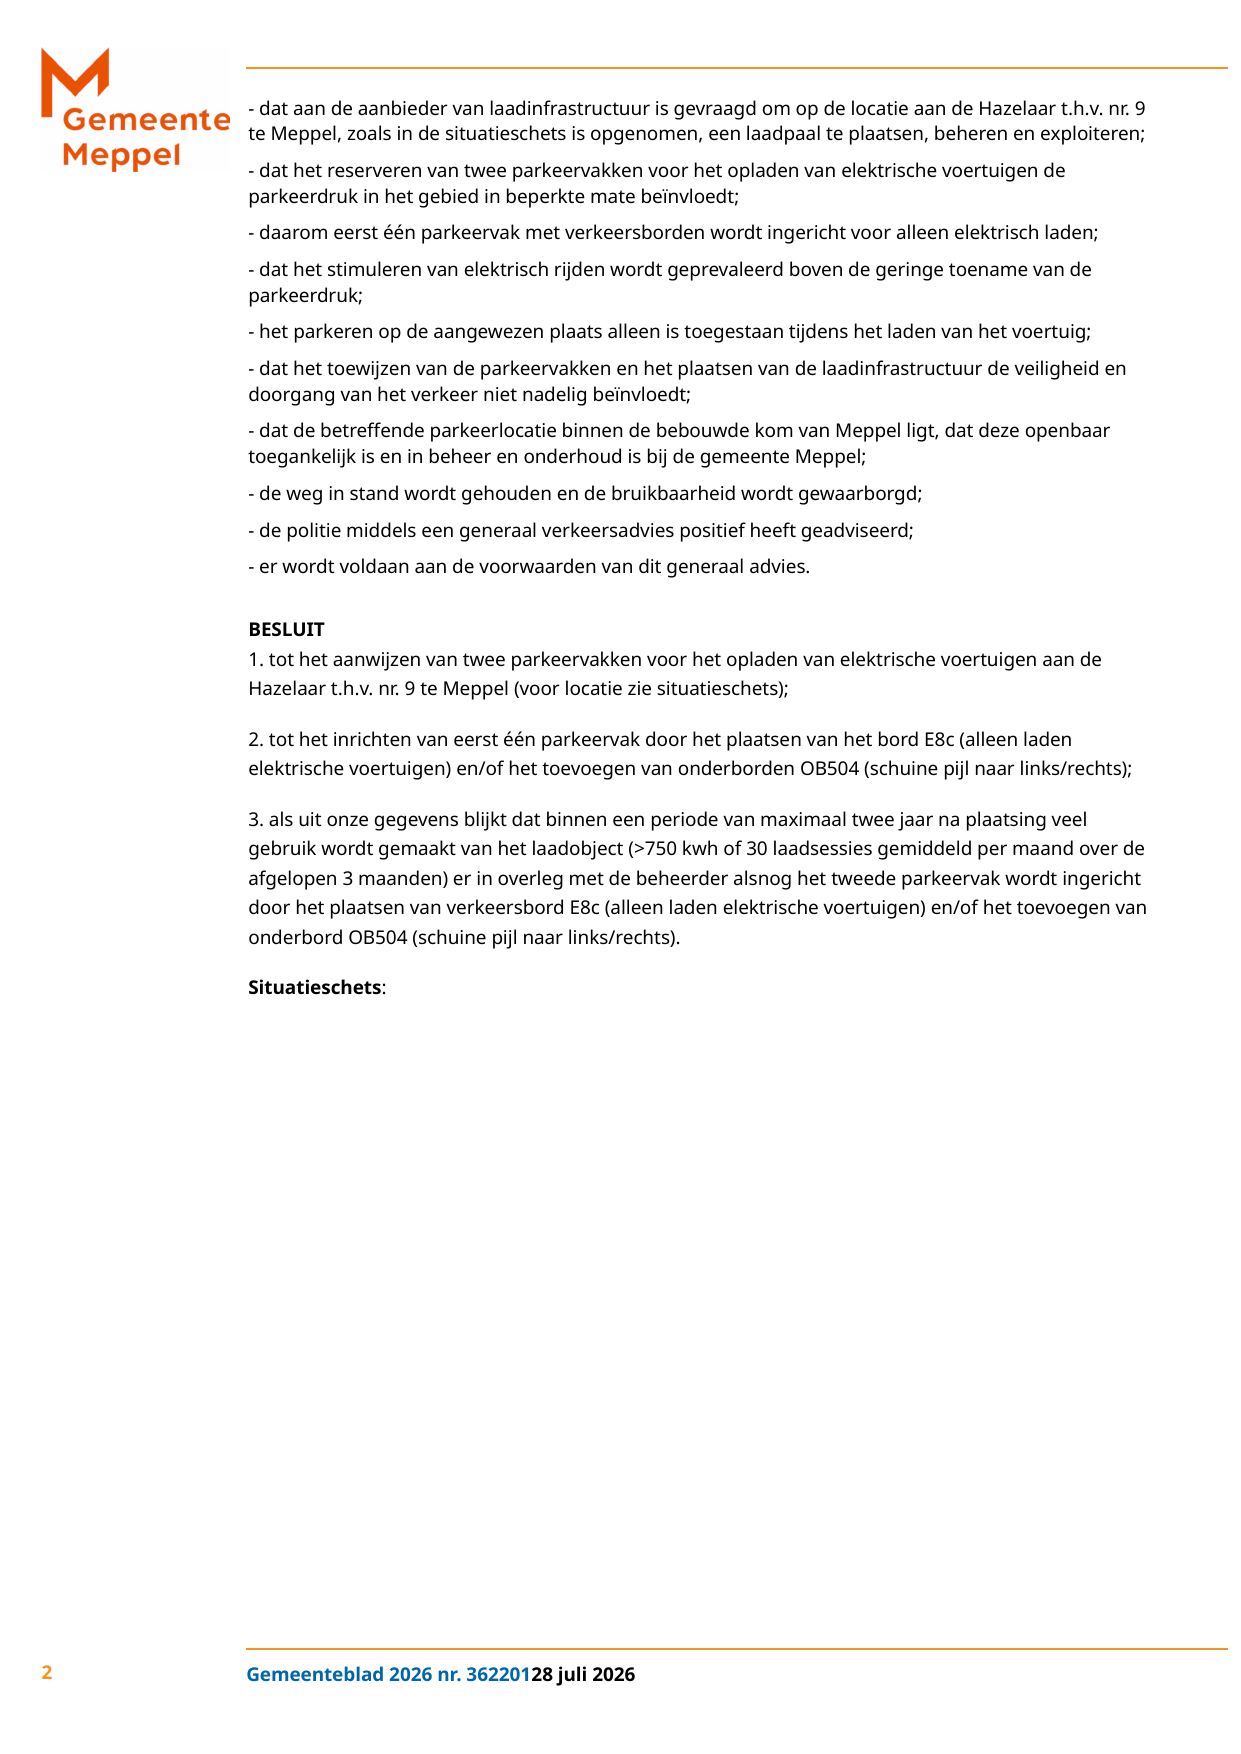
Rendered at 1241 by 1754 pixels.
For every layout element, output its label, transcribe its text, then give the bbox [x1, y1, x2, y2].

text BESLUIT [248, 616, 1152, 642]
text - dat het toewijzen van de parkeervakken en het plaatsen van de laadinfrastructuur de veiligheid en doorgang van het verkeer niet nadelig beïnvloedt; [248, 355, 1152, 407]
text - dat aan de aanbieder van laadinfrastructuur is gevraagd om op de locatie aan de Hazelaar t.h.v. nr. 9 te Meppel, zoals in de situatieschets is opgenomen, een laadpaal te plaatsen, beheren en exploiteren; [248, 95, 1152, 146]
text - de weg in stand wordt gehouden en de bruikbaarheid wordt gewaarborgd; [248, 480, 1152, 506]
picture [41, 47, 231, 172]
text 2. tot het inrichten van eerst één parkeervak door het plaatsen van het bord E8c (alleen laden elektrische voertuigen) en/of het toevoegen van onderborden OB504 (schuine pijl naar links/rechts); [248, 726, 1152, 781]
text - daarom eerst één parkeervak met verkeersborden wordt ingericht voor alleen elektrisch laden; [248, 219, 1152, 245]
text - dat het stimuleren van elektrisch rijden wordt geprevaleerd boven de geringe toename van de parkeerdruk; [248, 256, 1152, 308]
text - het parkeren op de aangewezen plaats alleen is toegestaan tijdens het laden van het voertuig; [248, 319, 1152, 344]
text - er wordt voldaan aan de voorwaarden van dit generaal advies. [248, 553, 1152, 579]
text 3. als uit onze gegevens blijkt dat binnen een periode van maximaal twee jaar na plaatsing veel gebruik wordt gemaakt van het laadobject (>750 kwh of 30 laadsessies gemiddeld per maand over de afgelopen 3 maanden) er in overleg met de beheerder alsnog het tweede parkeervak wordt ingericht door het plaatsen van verkeersbord E8c (alleen laden elektrische voertuigen) en/of het toevoegen van onderbord OB504 (schuine pijl naar links/rechts). [248, 806, 1152, 950]
text Situatieschets: [248, 974, 1152, 1000]
text - dat de betreffende parkeerlocatie binnen de bebouwde kom van Meppel ligt, dat deze openbaar toegankelijk is en in beheer en onderhoud is bij de gemeente Meppel; [248, 418, 1152, 469]
text 1. tot het aanwijzen van twee parkeervakken voor het opladen van elektrische voertuigen aan de Hazelaar t.h.v. nr. 9 te Meppel (voor locatie zie situatieschets); [248, 646, 1152, 701]
text - de politie middels een generaal verkeersadvies positief heeft geadviseerd; [248, 517, 1152, 542]
text - dat het reserveren van twee parkeervakken voor het opladen van elektrische voertuigen de parkeerdruk in het gebied in beperkte mate beïnvloedt; [248, 157, 1152, 209]
